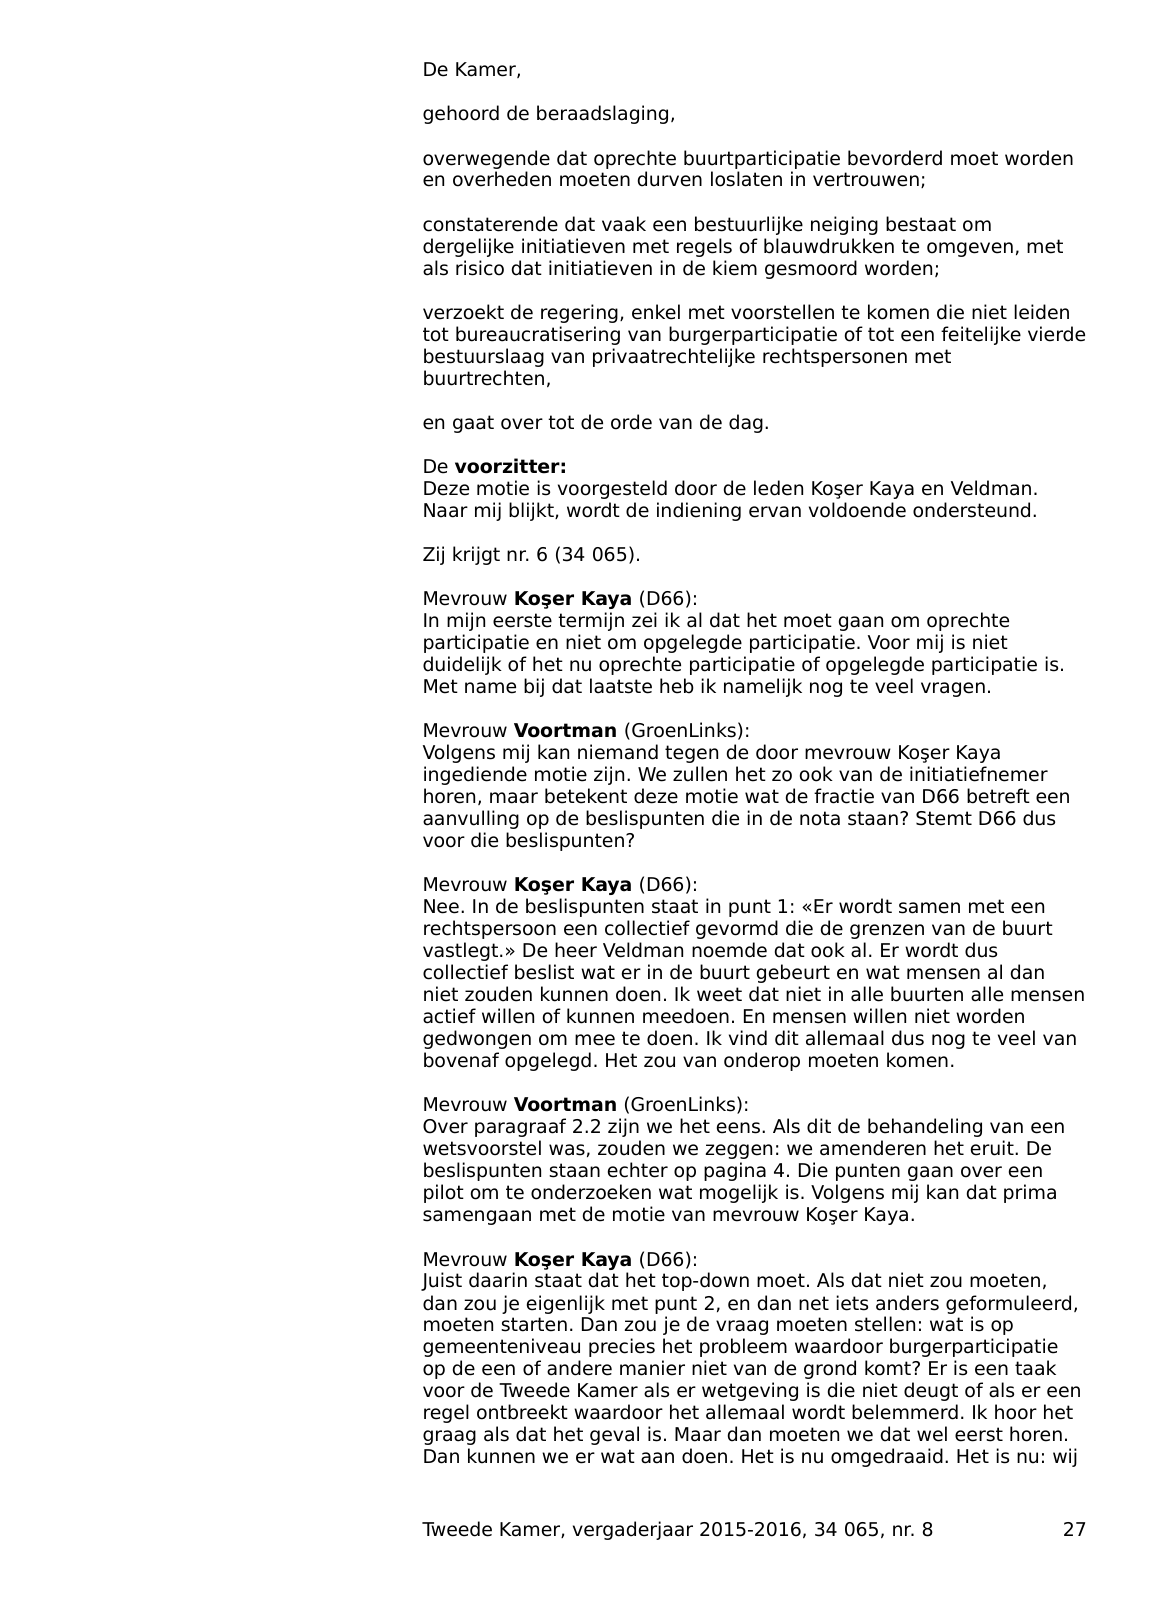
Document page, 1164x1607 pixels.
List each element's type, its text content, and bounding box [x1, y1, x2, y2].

text Over paragraaf 2.2 zijn we het eens. Als dit de behandeling van een wetsvoorstel was, zouden we zeggen: we amenderen het eruit. De beslispunten staan echter op pagina 4. Die punten gaan over een pilot om te onderzoeken wat mogelijk is. Volgens mij kan dat prima samengaan met de motie van mevrouw Koşer Kaya. [422, 1116, 1087, 1226]
text Zij krijgt nr. 6 (34 065). [422, 544, 1087, 566]
text Mevrouw Koşer Kaya (D66): [422, 874, 1087, 896]
text De voorzitter: [422, 456, 1087, 478]
text Juist daarin staat dat het top-down moet. Als dat niet zou moeten, dan zou je eigenlijk met punt 2, en dan net iets anders geformuleerd, moeten starten. Dan zou je de vraag moeten stellen: wat is op gemeenteniveau precies het probleem waardoor burgerparticipatie op de een of andere manier niet van de grond komt? Er is een taak voor de Tweede Kamer als er wetgeving is die niet deugt of als er een regel ontbreekt waardoor het allemaal wordt belemmerd. Ik hoor het graag als dat het geval is. Maar dan moeten we dat wel eerst horen. Dan kunnen we er wat aan doen. Het is nu omgedraaid. Het is nu: wij [422, 1270, 1087, 1468]
text gehoord de beraadslaging, [422, 103, 1087, 125]
text Mevrouw Voortman (GroenLinks): [422, 1094, 1087, 1116]
text Deze motie is voorgesteld door de leden Koşer Kaya en Veldman. Naar mij blijkt, wordt de indiening ervan voldoende ondersteund. [422, 478, 1087, 522]
text en gaat over tot de orde van de dag. [422, 412, 1087, 434]
text constaterende dat vaak een bestuurlijke neiging bestaat om dergelijke initiatieven met regels of blauwdrukken te omgeven, met als risico dat initiatieven in de kiem gesmoord worden; [422, 213, 1087, 279]
text overwegende dat oprechte buurtparticipatie bevorderd moet worden en overheden moeten durven loslaten in vertrouwen; [422, 147, 1087, 191]
text Mevrouw Voortman (GroenLinks): [422, 720, 1087, 742]
text verzoekt de regering, enkel met voorstellen te komen die niet leiden tot bureaucratisering van burgerparticipatie of tot een feitelijke vierde bestuurslaag van privaatrechtelijke rechtspersonen met buurtrechten, [422, 302, 1087, 389]
text In mijn eerste termijn zei ik al dat het moet gaan om oprechte participatie en niet om opgelegde participatie. Voor mij is niet duidelijk of het nu oprechte participatie of opgelegde participatie is. Met name bij dat laatste heb ik namelijk nog te veel vragen. [422, 610, 1087, 698]
text Mevrouw Koşer Kaya (D66): [422, 588, 1087, 610]
text Mevrouw Koşer Kaya (D66): [422, 1248, 1087, 1270]
text Volgens mij kan niemand tegen de door mevrouw Koşer Kaya ingediende motie zijn. We zullen het zo ook van de initiatiefnemer horen, maar betekent deze motie wat de fractie van D66 betreft een aanvulling op de beslispunten die in de nota staan? Stemt D66 dus voor die beslispunten? [422, 742, 1087, 852]
text Nee. In de beslispunten staat in punt 1: «Er wordt samen met een rechtspersoon een collectief gevormd die de grenzen van de buurt vastlegt.» De heer Veldman noemde dat ook al. Er wordt dus collectief beslist wat er in de buurt gebeurt en wat mensen al dan niet zouden kunnen doen. Ik weet dat niet in alle buurten alle mensen actief willen of kunnen meedoen. En mensen willen niet worden gedwongen om mee te doen. Ik vind dit allemaal dus nog te veel van bovenaf opgelegd. Het zou van onderop moeten komen. [422, 896, 1087, 1072]
text De Kamer, [422, 59, 1087, 81]
